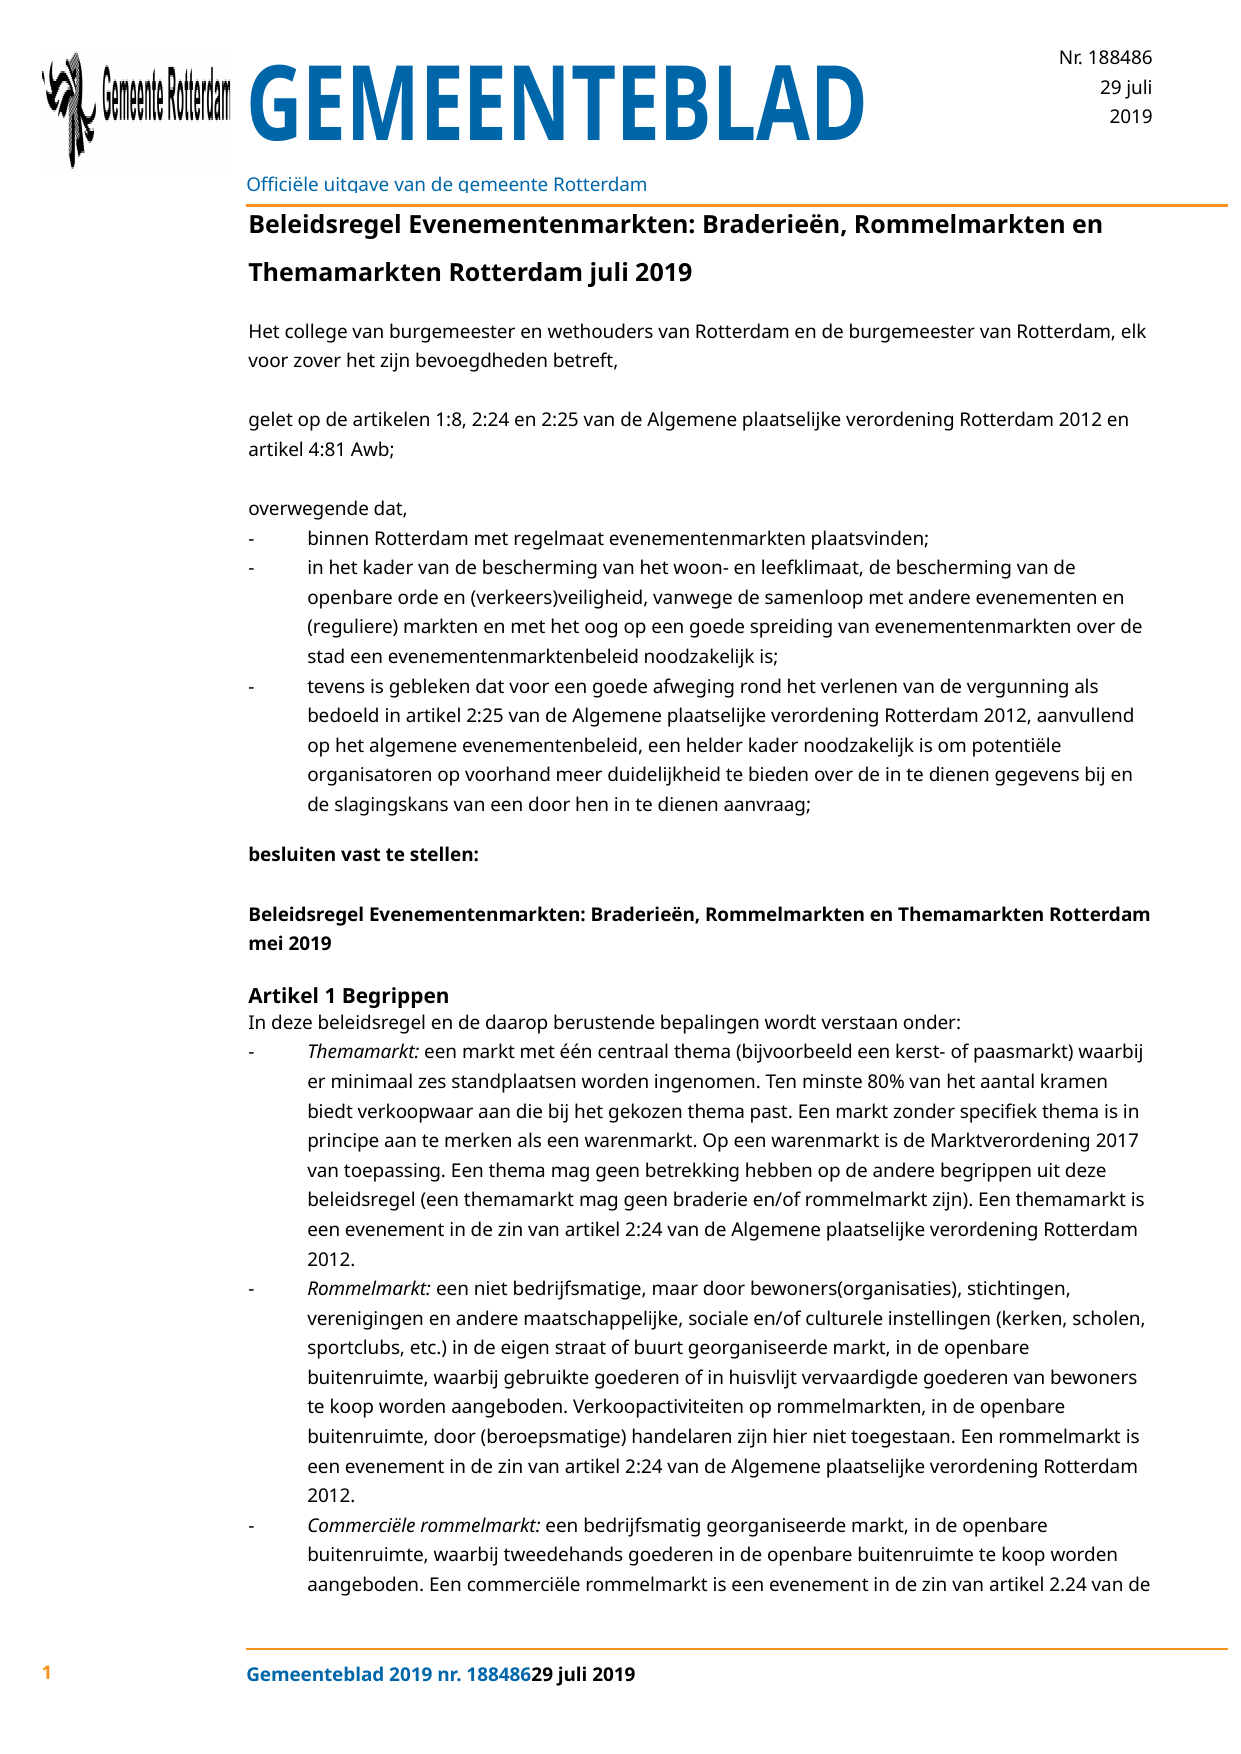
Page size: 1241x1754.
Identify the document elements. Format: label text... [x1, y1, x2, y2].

list binnen Rotterdam met regelmaat evenementenmarkten plaatsvinden; [248, 525, 1152, 551]
text In deze beleidsregel en de daarop berustende bepalingen wordt verstaan onder: [248, 1009, 1152, 1035]
list Rommelmarkt: een niet bedrijfsmatige, maar door bewoners(organisaties), stichtingen, verenigingen en andere maatschappelijke, sociale en/of culturele instellingen (kerken, scholen, sportclubs, etc.) in de eigen straat of buurt georganiseerde markt, in de openbare buitenruimte, waarbij gebruikte goederen of in huisvlijt vervaardigde goederen van bewoners te koop worden aangeboden. Verkoopactiviteiten op rommelmarkten, in de openbare buitenruimte, door (beroepsmatige) handelaren zijn hier niet toegestaan. Een rommelmarkt is een evenement in de zin van artikel 2:24 van de Algemene plaatselijke verordening Rotterdam 2012. [248, 1275, 1152, 1508]
text gelet op de artikelen 1:8, 2:24 en 2:25 van de Algemene plaatselijke verordening Rotterdam 2012 en artikel 4:81 Awb; [248, 407, 1152, 462]
text Het college van burgemeester en wethouders van Rotterdam en de burgemeester van Rotterdam, elk voor zover het zijn bevoegdheden betreft, [248, 318, 1152, 373]
picture [41, 47, 231, 172]
text Beleidsregel Evenementenmarkten: Braderieën, Rommelmarkten en Themamarkten Rotterdam mei 2019 [248, 901, 1152, 956]
text Artikel 1 Begrippen [248, 981, 1152, 1009]
list Commerciële rommelmarkt: een bedrijfsmatig georganiseerde markt, in de openbare buitenruimte, waarbij tweedehands goederen in de openbare buitenruimte te koop worden aangeboden. Een commerciële rommelmarkt is een evenement in de zin van artikel 2.24 van de [248, 1512, 1152, 1597]
list in het kader van de bescherming van het woon- en leefklimaat, de bescherming van de openbare orde en (verkeers)veiligheid, vanwege de samenloop met andere evenementen en (reguliere) markten en met het oog op een goede spreiding van evenementenmarkten over de stad een evenementenmarktenbeleid noodzakelijk is; [248, 554, 1152, 669]
text Beleidsregel Evenementenmarkten: Braderieën, Rommelmarkten en Themamarkten Rotterdam juli 2019 [248, 207, 1152, 288]
list tevens is gebleken dat voor een goede afweging rond het verlenen van de vergunning als bedoeld in artikel 2:25 van de Algemene plaatselijke verordening Rotterdam 2012, aanvullend op het algemene evenementenbeleid, een helder kader noodzakelijk is om potentiële organisatoren op voorhand meer duidelijkheid te bieden over de in te dienen gegevens bij en de slagingskans van een door hen in te dienen aanvraag; [248, 673, 1152, 817]
list Themamarkt: een markt met één centraal thema (bijvoorbeeld een kerst- of paasmarkt) waarbij er minimaal zes standplaatsen worden ingenomen. Ten minste 80% van het aantal kramen biedt verkoopwaar aan die bij het gekozen thema past. Een markt zonder specifiek thema is in principe aan te merken als een warenmarkt. Op een warenmarkt is de Marktverordening 2017 van toepassing. Een thema mag geen betrekking hebben op de andere begrippen uit deze beleidsregel (een themamarkt mag geen braderie en/of rommelmarkt zijn). Een themamarkt is een evenement in de zin van artikel 2:24 van de Algemene plaatselijke verordening Rotterdam 2012. [248, 1039, 1152, 1272]
text besluiten vast te stellen: [248, 842, 1152, 867]
text overwegende dat, [248, 495, 1152, 521]
